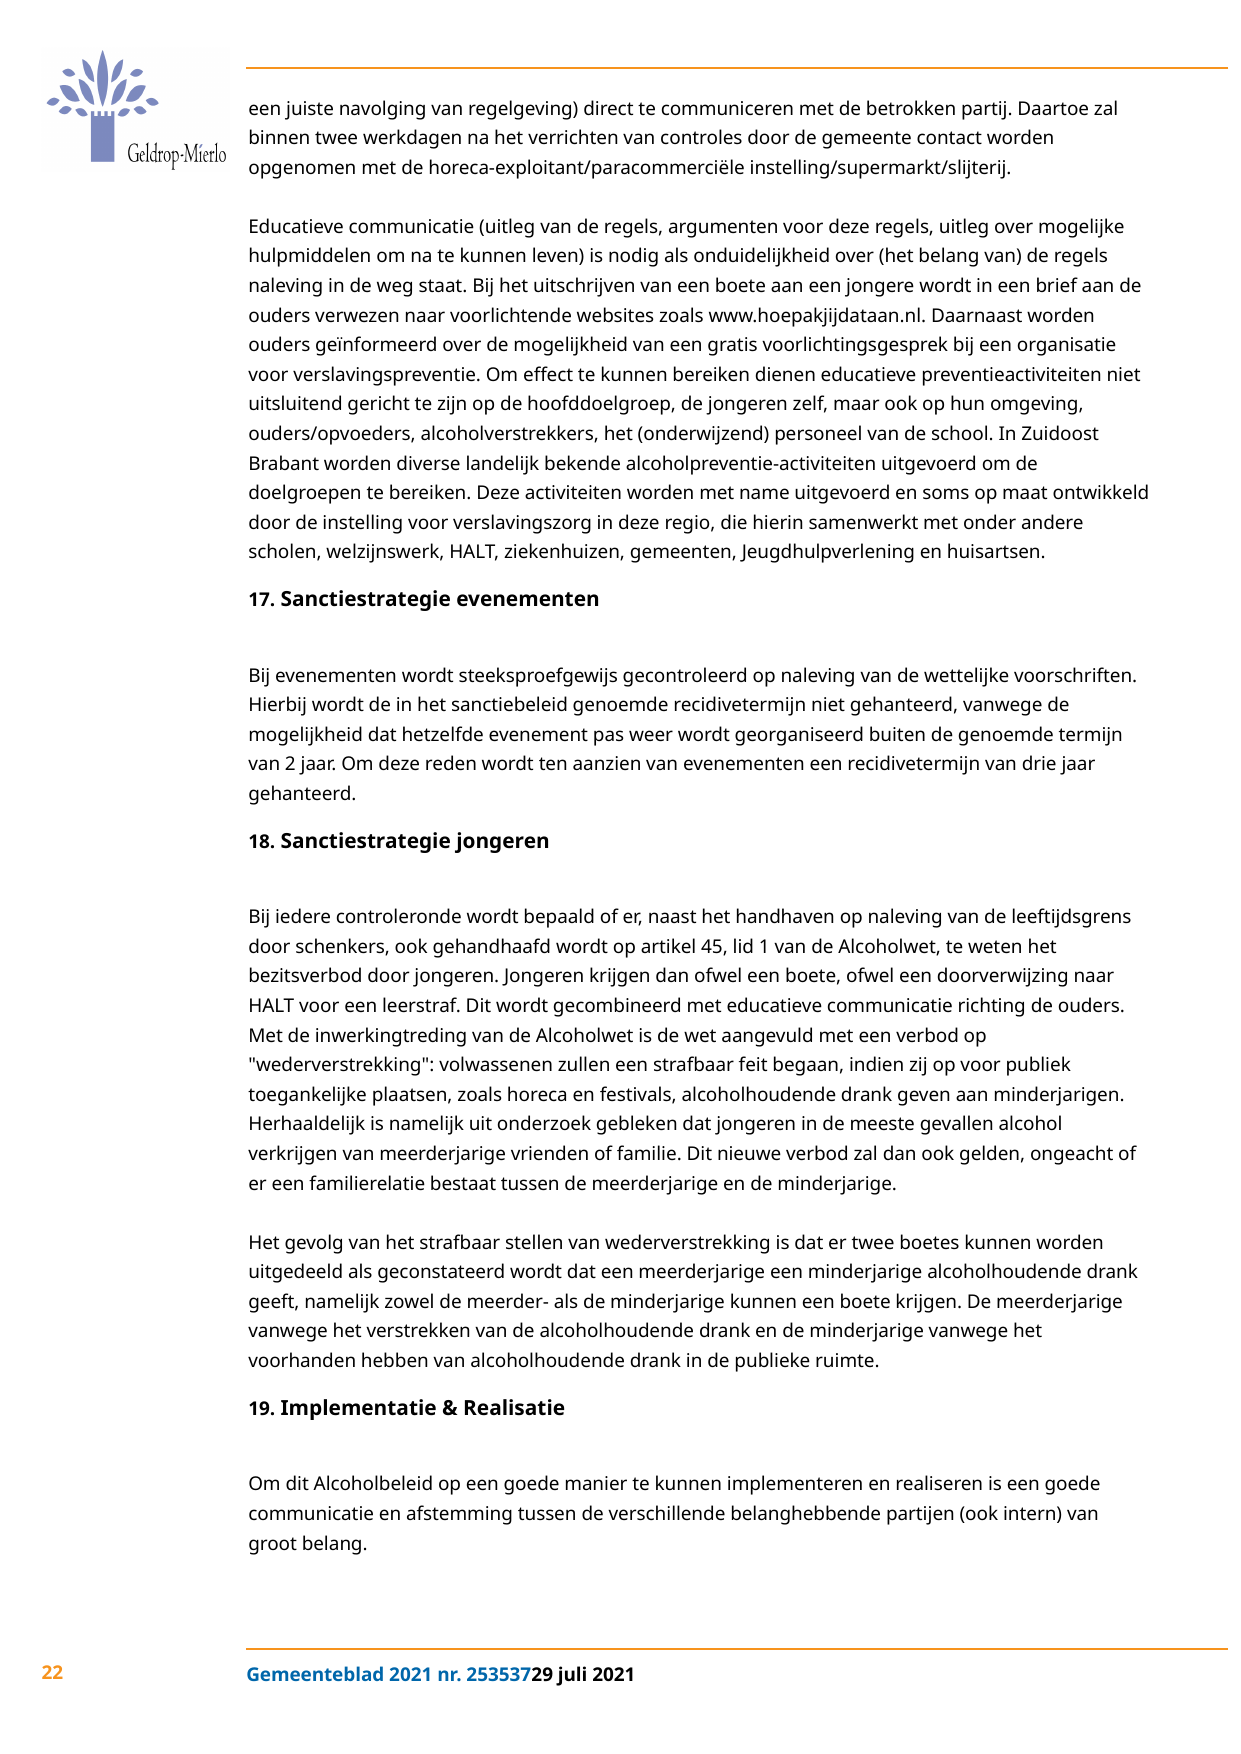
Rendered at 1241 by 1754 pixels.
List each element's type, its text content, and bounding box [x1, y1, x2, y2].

text Bij iedere controleronde wordt bepaald of er, naast het handhaven op naleving van de leeftijdsgrens door schenkers, ook gehandhaafd wordt op artikel 45, lid 1 van de Alcoholwet, te weten het bezitsverbod door jongeren. Jongeren krijgen dan ofwel een boete, ofwel een doorverwijzing naar HALT voor een leerstraf. Dit wordt gecombineerd met educatieve communicatie richting de ouders. [248, 903, 1152, 1018]
text Educatieve communicatie (uitleg van de regels, argumenten voor deze regels, uitleg over mogelijke hulpmiddelen om na te kunnen leven) is nodig als onduidelijkheid over (het belang van) de regels naleving in de weg staat. Bij het uitschrijven van een boete aan een jongere wordt in een brief aan de ouders verwezen naar voorlichtende websites zoals www.hoepakjijdataan.nl. Daarnaast worden ouders geïnformeerd over de mogelijkheid van een gratis voorlichtingsgesprek bij een organisatie voor verslavingspreventie. Om effect te kunnen bereiken dienen educatieve preventieactiviteiten niet uitsluitend gericht te zijn op de hoofddoelgroep, de jongeren zelf, maar ook op hun omgeving, ouders/opvoeders, alcoholverstrekkers, het (onderwijzend) personeel van de school. In Zuidoost Brabant worden diverse landelijk bekende alcoholpreventie-activiteiten uitgevoerd om de doelgroepen te bereiken. Deze activiteiten worden met name uitgevoerd en soms op maat ontwikkeld door de instelling voor verslavingszorg in deze regio, die hierin samenwerkt met onder andere scholen, welzijnswerk, HALT, ziekenhuizen, gemeenten, Jeugdhulpverlening en huisartsen. [248, 213, 1152, 564]
text Het gevolg van het strafbaar stellen van wederverstrekking is dat er twee boetes kunnen worden uitgedeeld als geconstateerd wordt dat een meerderjarige een minderjarige alcoholhoudende drank geeft, namelijk zowel de meerder- als de minderjarige kunnen een boete krijgen. De meerderjarige vanwege het verstrekken van de alcoholhoudende drank en de minderjarige vanwege het voorhanden hebben van alcoholhoudende drank in de publieke ruimte. [248, 1229, 1152, 1373]
text een juiste navolging van regelgeving) direct te communiceren met de betrokken partij. Daartoe zal binnen twee werkdagen na het verrichten van controles door de gemeente contact worden opgenomen met de horeca-exploitant/paracommerciële instelling/supermarkt/slijterij. [248, 95, 1152, 180]
picture [41, 47, 231, 172]
text 18. Sanctiestrategie jongeren [248, 826, 1152, 854]
text Om dit Alcoholbeleid op een goede manier te kunnen implementeren en realiseren is een goede communicatie en afstemming tussen de verschillende belanghebbende partijen (ook intern) van groot belang. [248, 1471, 1152, 1556]
text Bij evenementen wordt steeksproefgewijs gecontroleerd op naleving van de wettelijke voorschriften. Hierbij wordt de in het sanctiebeleid genoemde recidivetermijn niet gehanteerd, vanwege de mogelijkheid dat hetzelfde evenement pas weer wordt georganiseerd buiten de genoemde termijn van 2 jaar. Om deze reden wordt ten aanzien van evenementen een recidivetermijn van drie jaar gehanteerd. [248, 662, 1152, 806]
text Met de inwerkingtreding van de Alcoholwet is de wet aangevuld met een verbod op "wederverstrekking": volwassenen zullen een strafbaar feit begaan, indien zij op voor publiek toegankelijke plaatsen, zoals horeca en festivals, alcoholhoudende drank geven aan minderjarigen. Herhaaldelijk is namelijk uit onderzoek gebleken dat jongeren in de meeste gevallen alcohol verkrijgen van meerderjarige vrienden of familie. Dit nieuwe verbod zal dan ook gelden, ongeacht of er een familierelatie bestaat tussen de meerderjarige en de minderjarige. [248, 1022, 1152, 1196]
text 19. Implementatie & Realisatie [248, 1393, 1152, 1421]
text 17. Sanctiestrategie evenementen [248, 584, 1152, 613]
